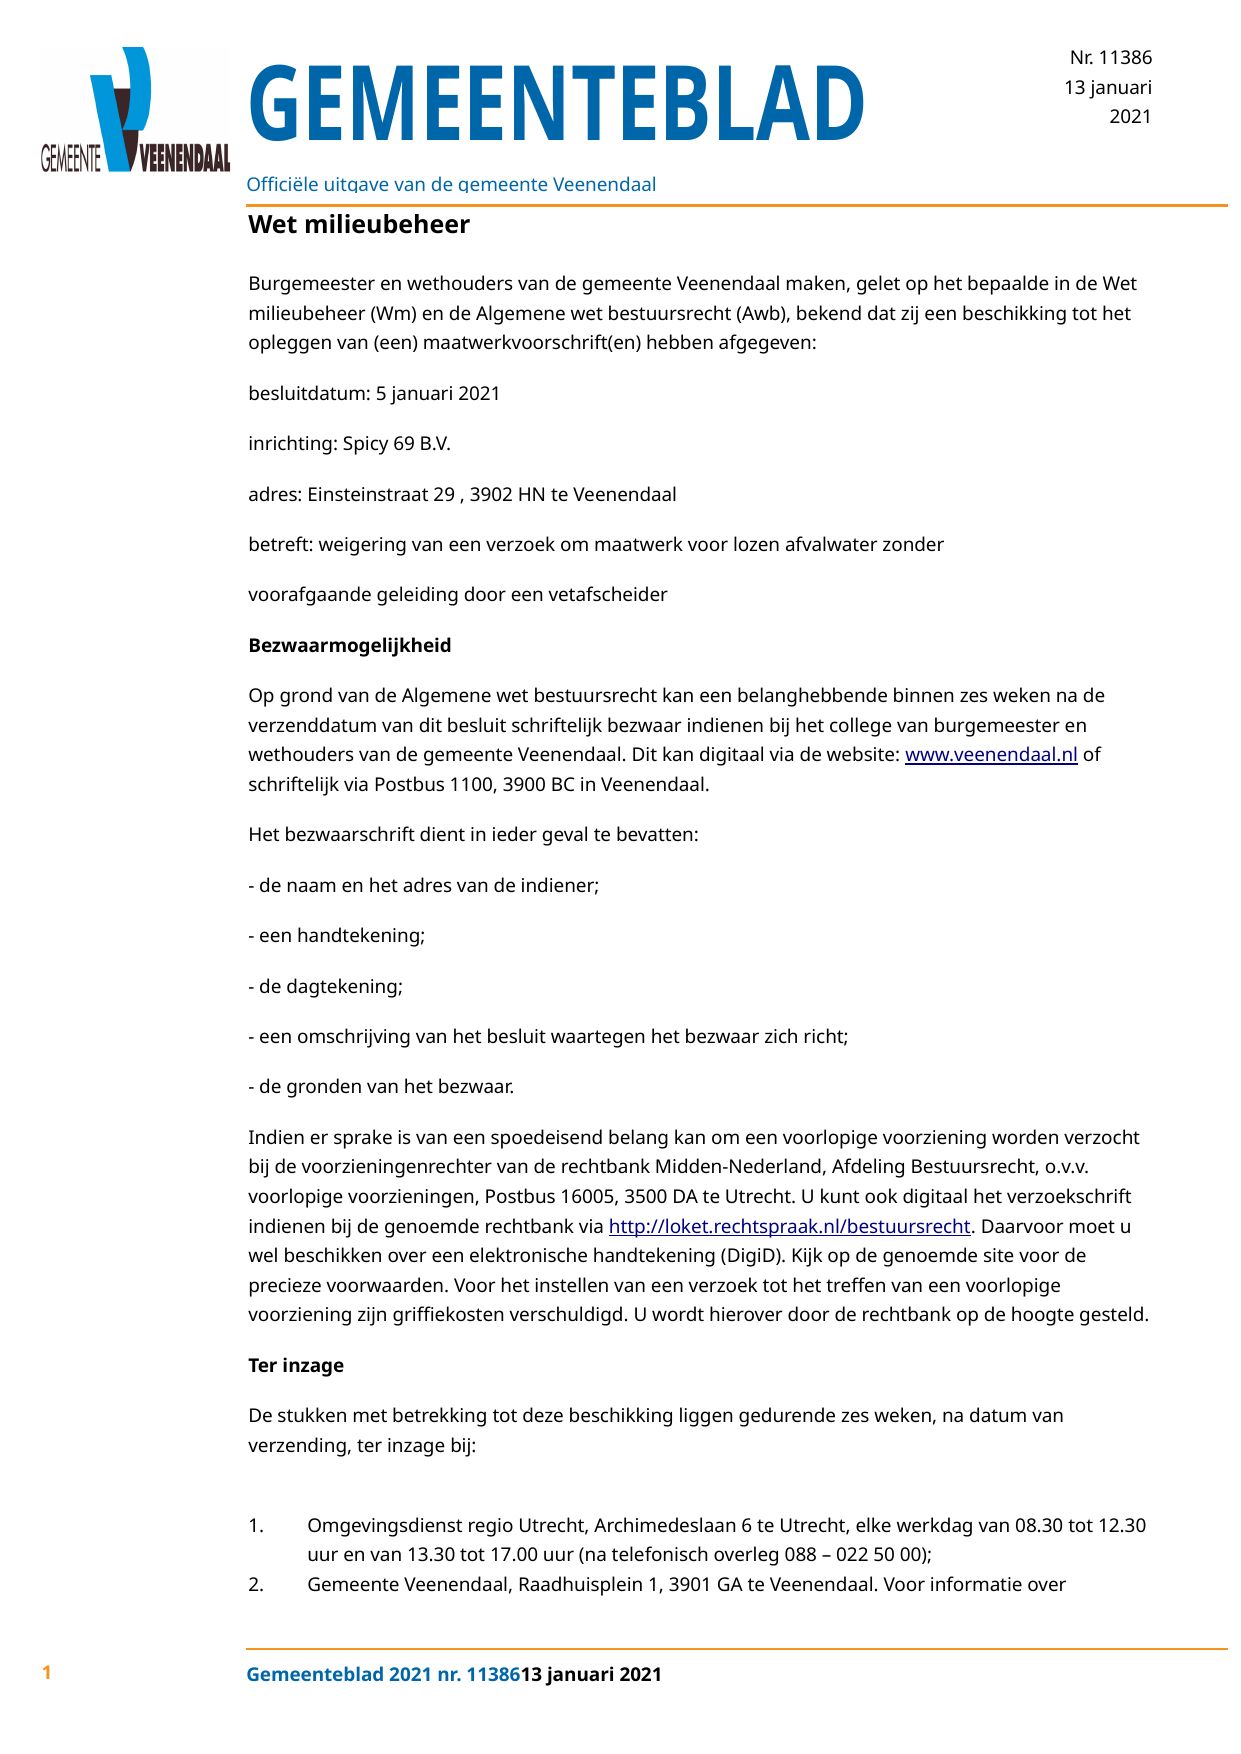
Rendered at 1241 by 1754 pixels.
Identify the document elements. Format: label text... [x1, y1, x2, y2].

text Ter inzage [248, 1352, 1152, 1378]
text inrichting: Spicy 69 B.V. [248, 430, 1152, 456]
text De stukken met betrekking tot deze beschikking liggen gedurende zes weken, na datum van verzending, ter inzage bij: [248, 1402, 1152, 1458]
text Wet milieubeheer [248, 207, 1152, 241]
text - een handtekening; [248, 922, 1152, 948]
text - de dagtekening; [248, 973, 1152, 998]
list Gemeente Veenendaal, Raadhuisplein 1, 3901 GA te Veenendaal. Voor informatie over [248, 1571, 1152, 1597]
text betreft: weigering van een verzoek om maatwerk voor lozen afvalwater zonder [248, 531, 1152, 557]
list Omgevingsdienst regio Utrecht, Archimedeslaan 6 te Utrecht, elke werkdag van 08.30 tot 12.30 uur en van 13.30 tot 17.00 uur (na telefonisch overleg 088 – 022 50 00); [248, 1512, 1152, 1567]
text Burgemeester en wethouders van de gemeente Veenendaal maken, gelet op het bepaalde in de Wet milieubeheer (Wm) en de Algemene wet bestuursrecht (Awb), bekend dat zij een beschikking tot het opleggen van (een) maatwerkvoorschrift(en) hebben afgegeven: [248, 270, 1152, 355]
text - de gronden van het bezwaar. [248, 1074, 1152, 1099]
picture [41, 47, 130, 172]
text Indien er sprake is van een spoedeisend belang kan om een voorlopige voorziening worden verzocht bij de voorzieningenrechter van de rechtbank Midden-Nederland, Afdeling Bestuursrecht, o.v.v. voorlopige voorzieningen, Postbus 16005, 3500 DA te Utrecht. U kunt ook digitaal het verzoekschrift indienen bij de genoemde rechtbank via http://loket.rechtspraak.nl/bestuursrecht. Daarvoor moet u wel beschikken over een elektronische handtekening (DigiD). Kijk op de genoemde site voor de precieze voorwaarden. Voor het instellen van een verzoek tot het treffen van een voorlopige voorziening zijn griffiekosten verschuldigd. U wordt hierover door de rechtbank op de hoogte gesteld. [248, 1124, 1152, 1327]
text adres: Einsteinstraat 29 , 3902 HN te Veenendaal [248, 481, 1152, 506]
text - de naam en het adres van de indiener; [248, 872, 1152, 898]
text Bezwaarmogelijkheid [248, 632, 1152, 658]
text Het bezwaarschrift dient in ieder geval te bevatten: [248, 822, 1152, 847]
text Op grond van de Algemene wet bestuursrecht kan een belanghebbende binnen zes weken na de verzenddatum van dit besluit schriftelijk bezwaar indienen bij het college van burgemeester en wethouders van de gemeente Veenendaal. Dit kan digitaal via de website: www.veenendaal.nl of schriftelijk via Postbus 1100, 3900 BC in Veenendaal. [248, 682, 1152, 797]
text voorafgaande geleiding door een vetafscheider [248, 582, 1152, 607]
text besluitdatum: 5 januari 2021 [248, 380, 1152, 406]
text - een omschrijving van het besluit waartegen het bezwaar zich richt; [248, 1023, 1152, 1049]
picture [123, 47, 231, 172]
